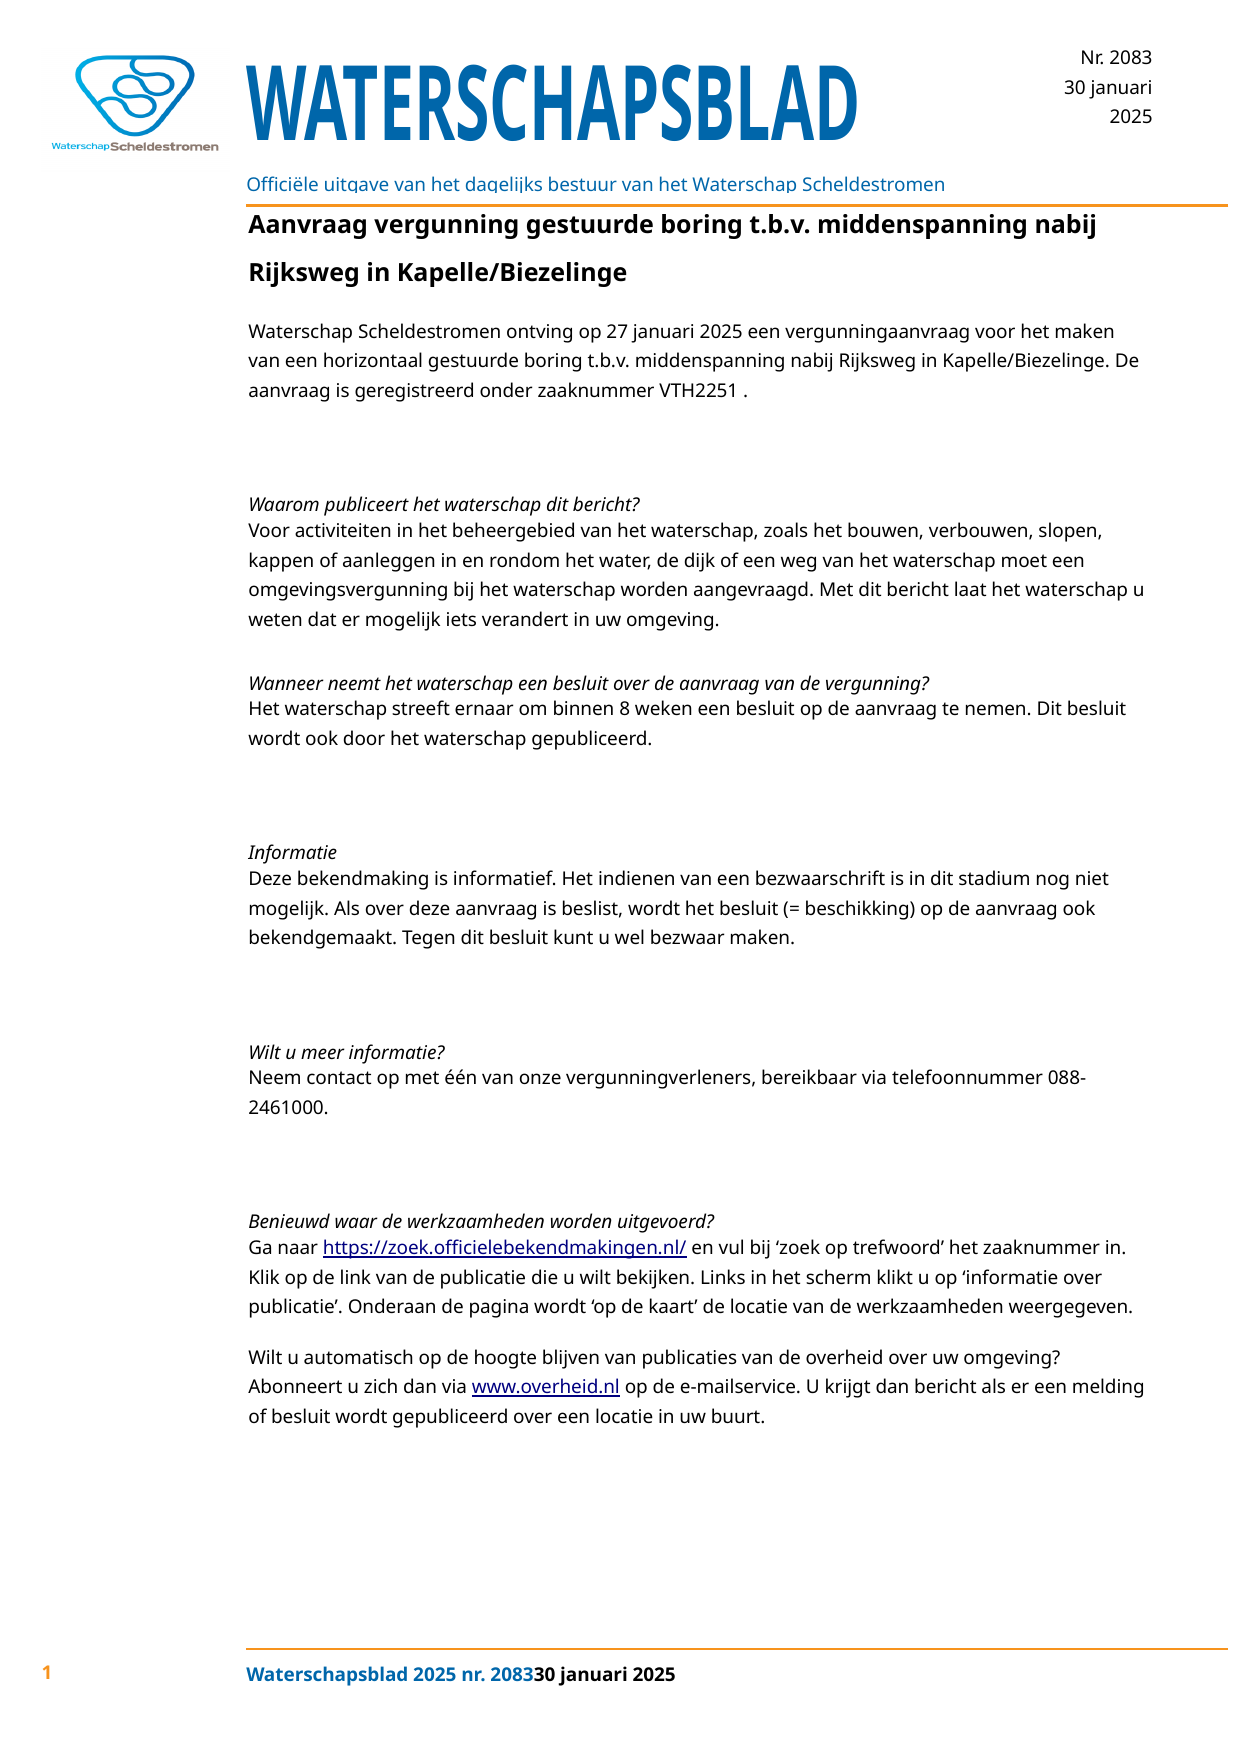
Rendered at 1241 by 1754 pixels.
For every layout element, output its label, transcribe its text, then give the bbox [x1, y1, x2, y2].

text Waterschap Scheldestromen ontving op 27 januari 2025 een vergunningaanvraag voor het maken van een horizontaal gestuurde boring t.b.v. middenspanning nabij Rijksweg in Kapelle/Biezelinge. De aanvraag is geregistreerd onder zaaknummer VTH2251 . [248, 318, 1152, 403]
picture [41, 47, 231, 172]
text Ga naar https://zoek.officielebekendmakingen.nl/ en vul bij ‘zoek op trefwoord’ het zaaknummer in. Klik op de link van de publicatie die u wilt bekijken. Links in het scherm klikt u op ‘informatie over publicatie’. Onderaan de pagina wordt ‘op de kaart’ de locatie van de werkzaamheden weergegeven. [248, 1234, 1152, 1319]
text Het waterschap streeft ernaar om binnen 8 weken een besluit op de aanvraag te nemen. Dit besluit wordt ook door het waterschap gepubliceerd. [248, 696, 1152, 751]
text Deze bekendmaking is informatief. Het indienen van een bezwaarschrift is in dit stadium nog niet mogelijk. Als over deze aanvraag is beslist, wordt het besluit (= beschikking) op de aanvraag ook bekendgemaakt. Tegen dit besluit kunt u wel bezwaar maken. [248, 865, 1152, 950]
text Aanvraag vergunning gestuurde boring t.b.v. middenspanning nabij Rijksweg in Kapelle/Biezelinge [248, 207, 1152, 288]
text Benieuwd waar de werkzaamheden worden uitgevoerd? [248, 1208, 1152, 1234]
text Waarom publiceert het waterschap dit bericht? [248, 491, 1152, 517]
text Neem contact op met één van onze vergunningverleners, bereikbaar via telefoonnummer 088-2461000. [248, 1064, 1152, 1120]
text Voor activiteiten in het beheergebied van het waterschap, zoals het bouwen, verbouwen, slopen, kappen of aanleggen in en rondom het water, de dijk of een weg van het waterschap moet een omgevingsvergunning bij het waterschap worden aangevraagd. Met dit bericht laat het waterschap u weten dat er mogelijk iets verandert in uw omgeving. [248, 517, 1152, 632]
text Wilt u automatisch op de hoogte blijven van publicaties van de overheid over uw omgeving? Abonneert u zich dan via www.overheid.nl op de e-mailservice. U krijgt dan bericht als er een melding of besluit wordt gepubliceerd over een locatie in uw buurt. [248, 1344, 1152, 1429]
text Wilt u meer informatie? [248, 1039, 1152, 1064]
text Informatie [248, 839, 1152, 865]
text Wanneer neemt het waterschap een besluit over de aanvraag van de vergunning? [248, 670, 1152, 696]
